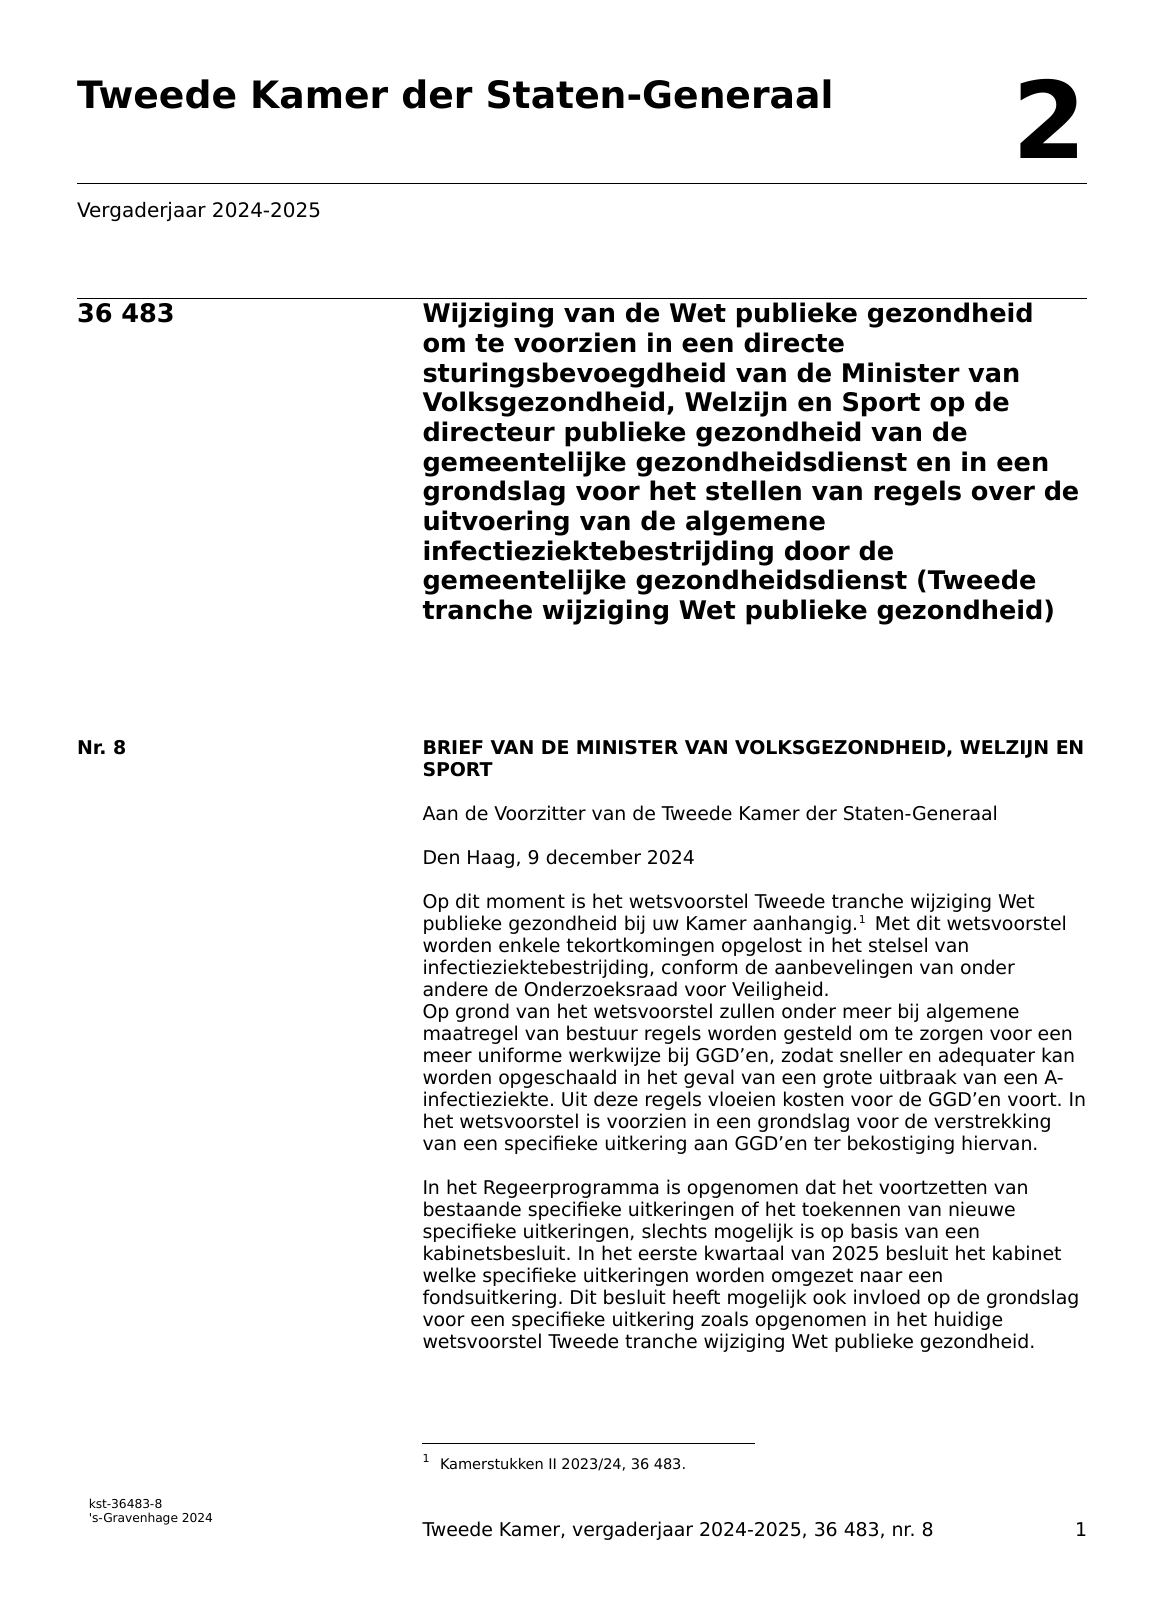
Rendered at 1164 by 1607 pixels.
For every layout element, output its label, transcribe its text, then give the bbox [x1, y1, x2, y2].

table_header 2 [886, 59, 1087, 183]
text Aan de Voorzitter van de Tweede Kamer der Staten-Generaal [422, 803, 1087, 825]
text Den Haag, 9 december 2024 [422, 847, 1087, 869]
table_header Tweede Kamer der Staten-Generaal [77, 59, 886, 183]
text Op grond van het wetsvoorstel zullen onder meer bij algemene maatregel van bestuur regels worden gesteld om te zorgen voor een meer uniforme werkwijze bij GGD’en, zodat sneller en adequater kan worden opgeschaald in het geval van een grote uitbraak van een A-infectieziekte. Uit deze regels vloeien kosten voor de GGD’en voort. In het wetsvoorstel is voorzien in een grondslag voor de verstrekking van een specifieke uitkering aan GGD’en ter bekostiging hiervan. [422, 1001, 1087, 1155]
text Op dit moment is het wetsvoorstel Tweede tranche wijziging Wet publieke gezondheid bij uw Kamer aanhangig. Met dit wetsvoorstel worden enkele tekortkomingen opgelost in het stelsel van infectieziektebestrijding, conform de aanbevelingen van onder andere de Onderzoeksraad voor Veiligheid. [422, 891, 1087, 1001]
subtitle 36 483 Wijziging van de Wet publieke gezondheid om te voorzien in een directe sturingsbevoegdheid van de Minister van Volksgezondheid, Welzijn en Sport op de directeur publieke gezondheid van de gemeentelijke gezondheidsdienst en in een grondslag voor het stellen van regels over de uitvoering van de algemene infectieziektebestrijding door de gemeentelijke gezondheidsdienst (Tweede tranche wijziging Wet publieke gezondheid) [77, 299, 1087, 626]
text Kamerstukken II 2023/24, 36 483. [422, 1452, 1087, 1474]
text kst-36483-8 [88, 1497, 323, 1511]
table_cell Vergaderjaar 2024-2025 [77, 184, 1087, 298]
text In het Regeerprogramma is opgenomen dat het voortzetten van bestaande specifieke uitkeringen of het toekennen van nieuwe specifieke uitkeringen, slechts mogelijk is op basis van een kabinetsbesluit. In het eerste kwartaal van 2025 besluit het kabinet welke specifieke uitkeringen worden omgezet naar een fondsuitkering. Dit besluit heeft mogelijk ook invloed op de grondslag voor een specifieke uitkering zoals opgenomen in het huidige wetsvoorstel Tweede tranche wijziging Wet publieke gezondheid. [422, 1177, 1087, 1353]
text 's-Gravenhage 2024 [88, 1511, 323, 1525]
subtitle Nr. 8 BRIEF VAN DE MINISTER VAN VOLKSGEZONDHEID, WELZIJN EN SPORT [77, 737, 1087, 781]
